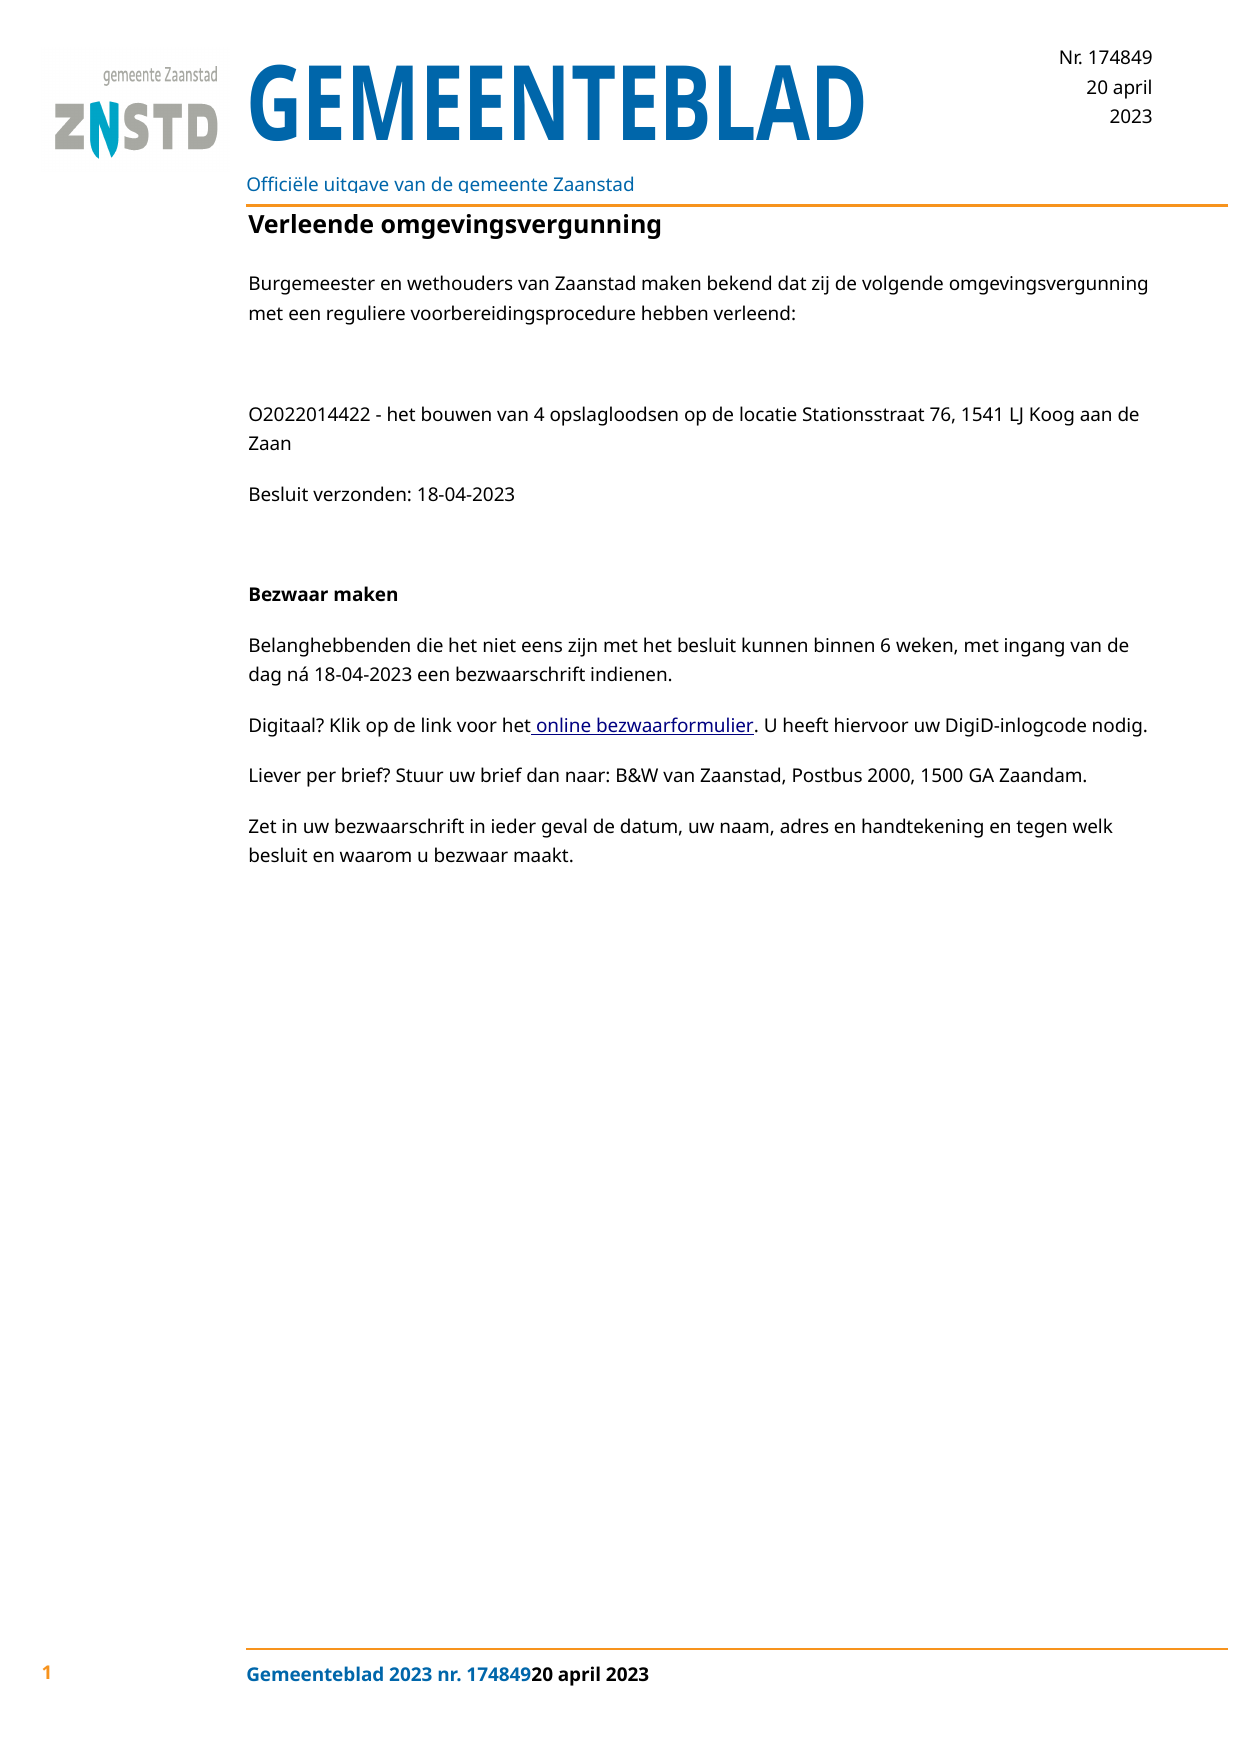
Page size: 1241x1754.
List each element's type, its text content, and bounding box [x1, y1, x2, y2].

text Verleende omgevingsvergunning [248, 207, 1152, 241]
text Belanghebbenden die het niet eens zijn met het besluit kunnen binnen 6 weken, met ingang van de dag ná 18-04-2023 een bezwaarschrift indienen. [248, 632, 1152, 687]
text Besluit verzonden: 18-04-2023 [248, 481, 1152, 506]
picture [41, 47, 231, 172]
text Burgemeester en wethouders van Zaanstad maken bekend dat zij de volgende omgevingsvergunning met een reguliere voorbereidingsprocedure hebben verleend: [248, 270, 1152, 326]
text Digitaal? Klik op de link voor het online bezwaarformulier. U heeft hiervoor uw DigiD-inlogcode nodig. [248, 712, 1152, 738]
text Zet in uw bezwaarschrift in ieder geval de datum, uw naam, adres en handtekening en tegen welk besluit en waarom u bezwaar maakt. [248, 813, 1152, 868]
text O2022014422 - het bouwen van 4 opslagloodsen op de locatie Stationsstraat 76, 1541 LJ Koog aan de Zaan [248, 401, 1152, 456]
text Liever per brief? Stuur uw brief dan naar: B&W van Zaanstad, Postbus 2000, 1500 GA Zaandam. [248, 762, 1152, 788]
text Bezwaar maken [248, 582, 1152, 607]
